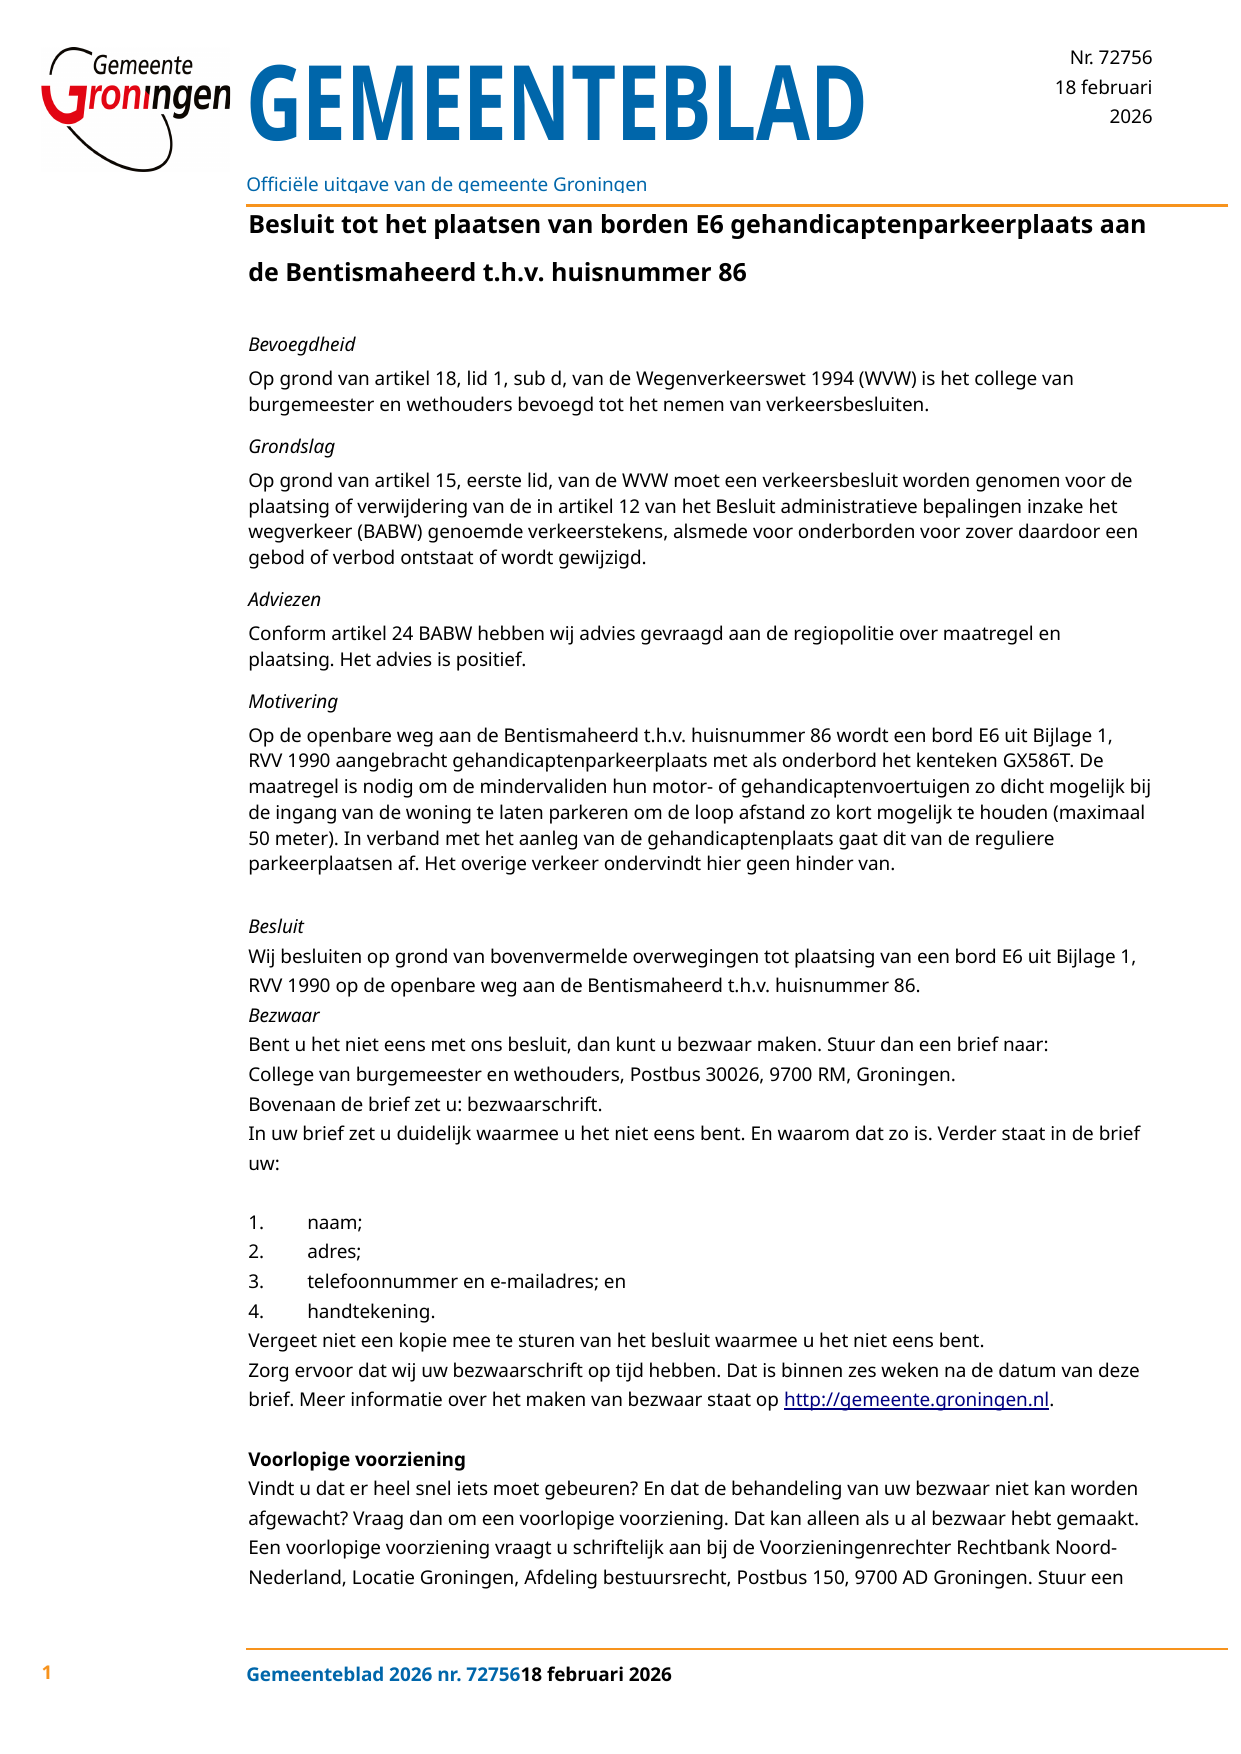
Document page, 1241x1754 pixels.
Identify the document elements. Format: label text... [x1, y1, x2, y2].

text Adviezen [248, 586, 1152, 612]
text Vergeet niet een kopie mee te sturen van het besluit waarmee u het niet eens bent. [248, 1327, 1152, 1353]
text Besluit tot het plaatsen van borden E6 gehandicaptenparkeerplaats aan de Bentismaheerd t.h.v. huisnummer 86 [248, 207, 1152, 288]
text Op de openbare weg aan de Bentismaheerd t.h.v. huisnummer 86 wordt een bord E6 uit Bijlage 1, RVV 1990 aangebracht gehandicaptenparkeerplaats met als onderbord het kenteken GX586T. De maatregel is nodig om de mindervaliden hun motor- of gehandicaptenvoertuigen zo dicht mogelijk bij de ingang van de woning te laten parkeren om de loop afstand zo kort mogelijk te houden (maximaal 50 meter). In verband met het aanleg van de gehandicaptenplaats gaat dit van de reguliere parkeerplaatsen af. Het overige verkeer ondervindt hier geen hinder van. [248, 722, 1152, 876]
text Op grond van artikel 18, lid 1, sub d, van de Wegenverkeerswet 1994 (WVW) is het college van burgemeester en wethouders bevoegd tot het nemen van verkeersbesluiten. [248, 366, 1152, 417]
text Bent u het niet eens met ons besluit, dan kunt u bezwaar maken. Stuur dan een brief naar: [248, 1032, 1152, 1057]
text Besluit [248, 913, 1152, 939]
text Op grond van artikel 15, eerste lid, van de WVW moet een verkeersbesluit worden genomen voor de plaatsing of verwijdering van de in artikel 12 van het Besluit administratieve bepalingen inzake het wegverkeer (BABW) genoemde verkeerstekens, alsmede voor onderborden voor zover daardoor een gebod of verbod ontstaat of wordt gewijzigd. [248, 467, 1152, 570]
text Bovenaan de brief zet u: bezwaarschrift. [248, 1091, 1152, 1117]
list handtekening. [248, 1298, 1152, 1324]
list telefoonnummer en e-mailadres; en [248, 1268, 1152, 1294]
text Voorlopige voorziening [248, 1446, 1152, 1472]
text Bezwaar [248, 1002, 1152, 1028]
text Zorg ervoor dat wij uw bezwaarschrift op tijd hebben. Dat is binnen zes weken na de datum van deze brief. Meer informatie over het maken van bezwaar staat op http://gemeente.groningen.nl. [248, 1357, 1152, 1412]
list naam; [248, 1209, 1152, 1235]
text In uw brief zet u duidelijk waarmee u het niet eens bent. En waarom dat zo is. Verder staat in de brief uw: [248, 1120, 1152, 1176]
list adres; [248, 1239, 1152, 1264]
text Conform artikel 24 BABW hebben wij advies gevraagd aan de regiopolitie over maatregel en plaatsing. Het advies is positief. [248, 620, 1152, 672]
text Grondslag [248, 433, 1152, 459]
text Bevoegdheid [248, 331, 1152, 357]
text Vindt u dat er heel snel iets moet gebeuren? En dat de behandeling van uw bezwaar niet kan worden afgewacht? Vraag dan om een voorlopige voorziening. Dat kan alleen als u al bezwaar hebt gemaakt. Een voorlopige voorziening vraagt u schriftelijk aan bij de Voorzieningenrechter Rechtbank Noord-Nederland, Locatie Groningen, Afdeling bestuursrecht, Postbus 150, 9700 AD Groningen. Stuur een [248, 1475, 1152, 1590]
text Motivering [248, 688, 1152, 714]
text Wij besluiten op grond van bovenvermelde overwegingen tot plaatsing van een bord E6 uit Bijlage 1, RVV 1990 op de openbare weg aan de Bentismaheerd t.h.v. huisnummer 86. [248, 943, 1152, 998]
picture [41, 47, 231, 172]
text College van burgemeester en wethouders, Postbus 30026, 9700 RM, Groningen. [248, 1061, 1152, 1087]
